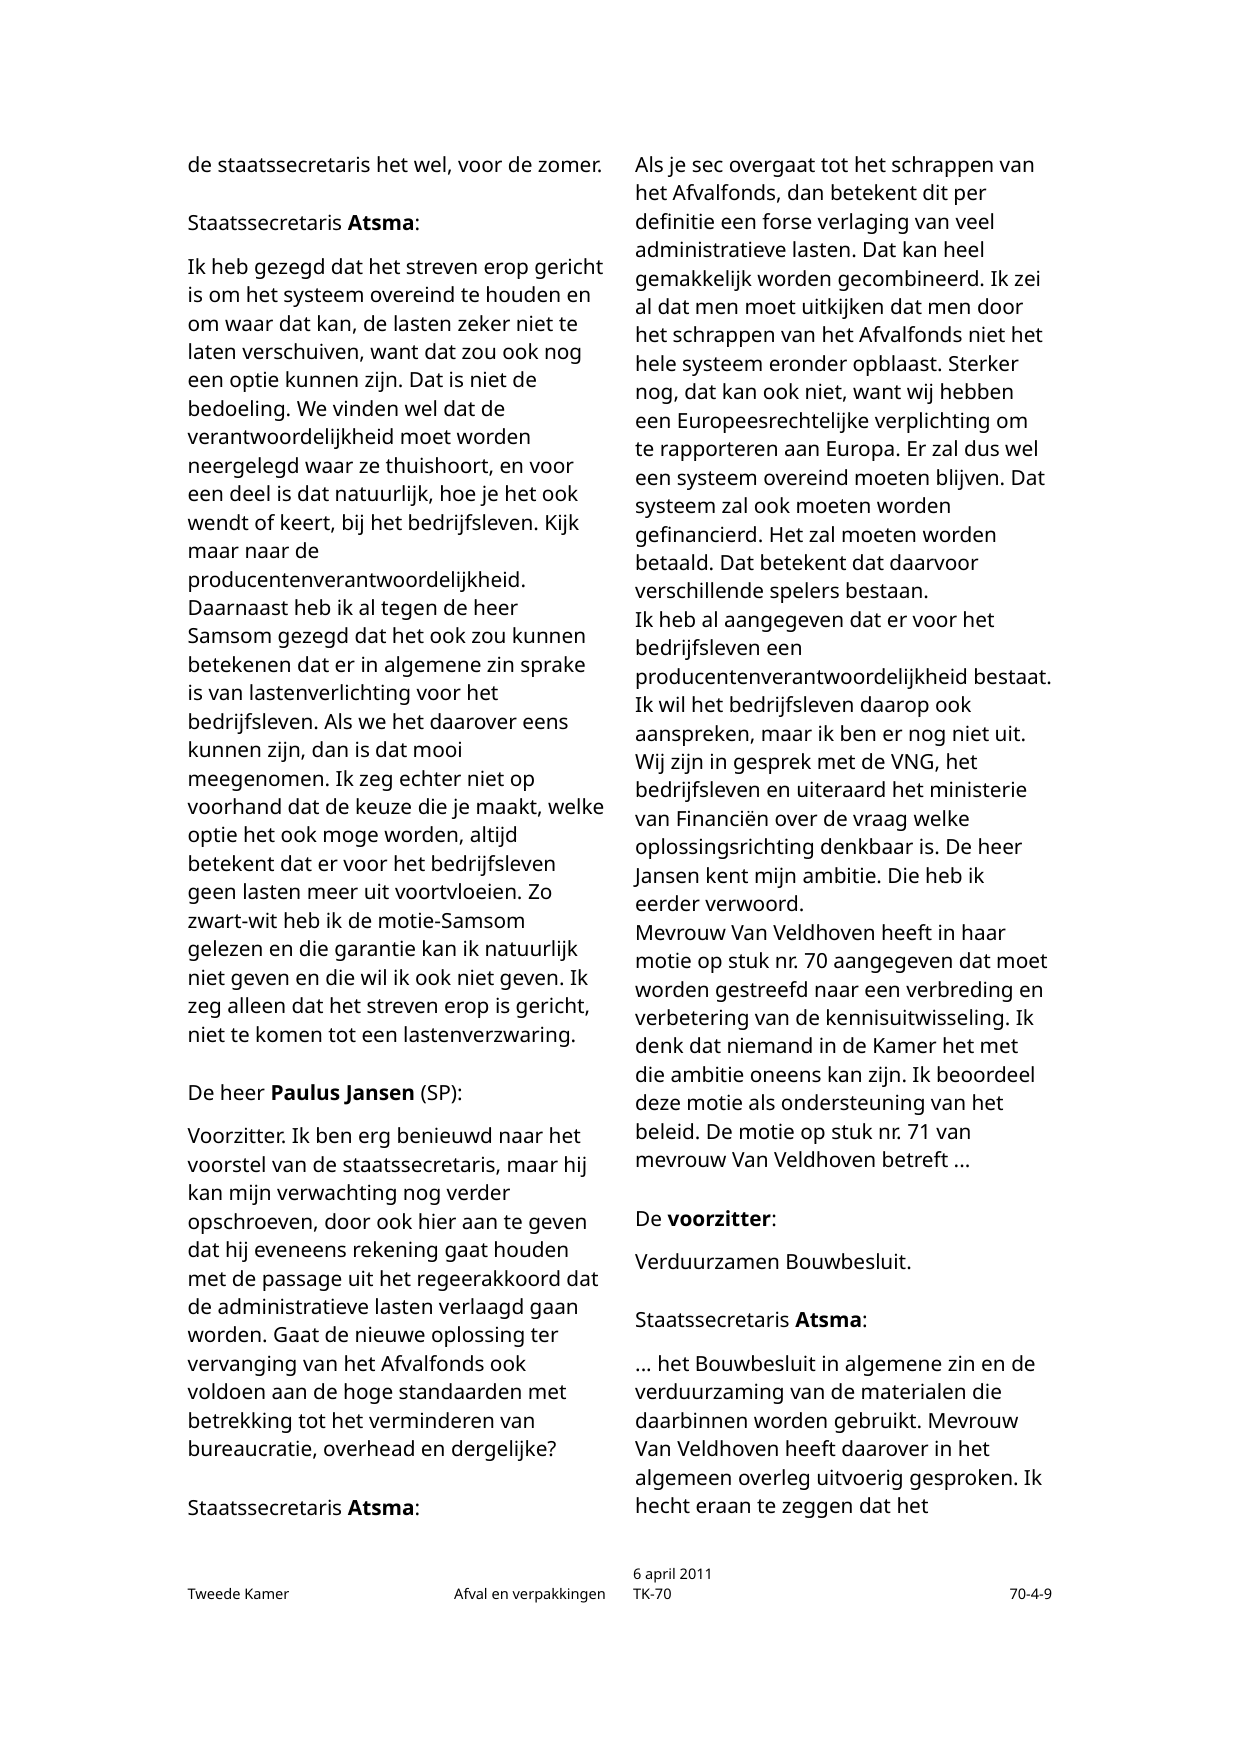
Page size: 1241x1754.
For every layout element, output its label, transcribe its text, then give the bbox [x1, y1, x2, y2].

text De heer Paulus Jansen (SP): [187, 1078, 605, 1107]
text Staatssecretaris Atsma: [187, 208, 605, 237]
text Mevrouw Van Veldhoven heeft in haar motie op stuk nr. 70 aangegeven dat moet worden gestreefd naar een verbreding en verbetering van de kennisuitwisseling. Ik denk dat niemand in de Kamer het met die ambitie oneens kan zijn. Ik beoordeel deze motie als ondersteuning van het beleid. De motie op stuk nr. 71 van mevrouw Van Veldhoven betreft ... [635, 918, 1053, 1174]
text De voorzitter: [635, 1204, 1053, 1232]
text Ik heb gezegd dat het streven erop gericht is om het systeem overeind te houden en om waar dat kan, de lasten zeker niet te laten verschuiven, want dat zou ook nog een optie kunnen zijn. Dat is niet de bedoeling. We vinden wel dat de verantwoordelijkheid moet worden neergelegd waar ze thuishoort, en voor een deel is dat natuurlijk, hoe je het ook wendt of keert, bij het bedrijfsleven. Kijk maar naar de producentenverantwoordelijkheid. Daarnaast heb ik al tegen de heer Samsom gezegd dat het ook zou kunnen betekenen dat er in algemene zin sprake is van lastenverlichting voor het bedrijfsleven. Als we het daarover eens kunnen zijn, dan is dat mooi meegenomen. Ik zeg echter niet op voorhand dat de keuze die je maakt, welke optie het ook moge worden, altijd betekent dat er voor het bedrijfsleven geen lasten meer uit voortvloeien. Zo zwart-wit heb ik de motie-Samsom gelezen en die garantie kan ik natuurlijk niet geven en die wil ik ook niet geven. Ik zeg alleen dat het streven erop is gericht, niet te komen tot een lastenverzwaring. [187, 252, 605, 1048]
text de staatssecretaris het wel, voor de zomer. [187, 150, 605, 178]
text Voorzitter. Ik ben erg benieuwd naar het voorstel van de staatssecretaris, maar hij kan mijn verwachting nog verder opschroeven, door ook hier aan te geven dat hij eveneens rekening gaat houden met de passage uit het regeerakkoord dat de administratieve lasten verlaagd gaan worden. Gaat de nieuwe oplossing ter vervanging van het Afvalfonds ook voldoen aan de hoge standaarden met betrekking tot het verminderen van bureaucratie, overhead en dergelijke? [187, 1122, 605, 1463]
text Staatssecretaris Atsma: [635, 1306, 1053, 1334]
text Ik heb al aangegeven dat er voor het bedrijfsleven een producentenverantwoordelijkheid bestaat. Ik wil het bedrijfsleven daarop ook aanspreken, maar ik ben er nog niet uit. Wij zijn in gesprek met de VNG, het bedrijfsleven en uiteraard het ministerie van Financiën over de vraag welke oplossingsrichting denkbaar is. De heer Jansen kent mijn ambitie. Die heb ik eerder verwoord. [635, 605, 1053, 918]
text Als je sec overgaat tot het schrappen van het Afvalfonds, dan betekent dit per definitie een forse verlaging van veel administratieve lasten. Dat kan heel gemakkelijk worden gecombineerd. Ik zei al dat men moet uitkijken dat men door het schrappen van het Afvalfonds niet het hele systeem eronder opblaast. Sterker nog, dat kan ook niet, want wij hebben een Europeesrechtelijke verplichting om te rapporteren aan Europa. Er zal dus wel een systeem overeind moeten blijven. Dat systeem zal ook moeten worden gefinancierd. Het zal moeten worden betaald. Dat betekent dat daarvoor verschillende spelers bestaan. [635, 150, 1053, 605]
text ... het Bouwbesluit in algemene zin en de verduurzaming van de materialen die daarbinnen worden gebruikt. Mevrouw Van Veldhoven heeft daarover in het algemeen overleg uitvoerig gesproken. Ik hecht eraan te zeggen dat het [635, 1349, 1053, 1520]
text Staatssecretaris Atsma: [187, 1493, 605, 1521]
text Verduurzamen Bouwbesluit. [635, 1247, 1053, 1276]
